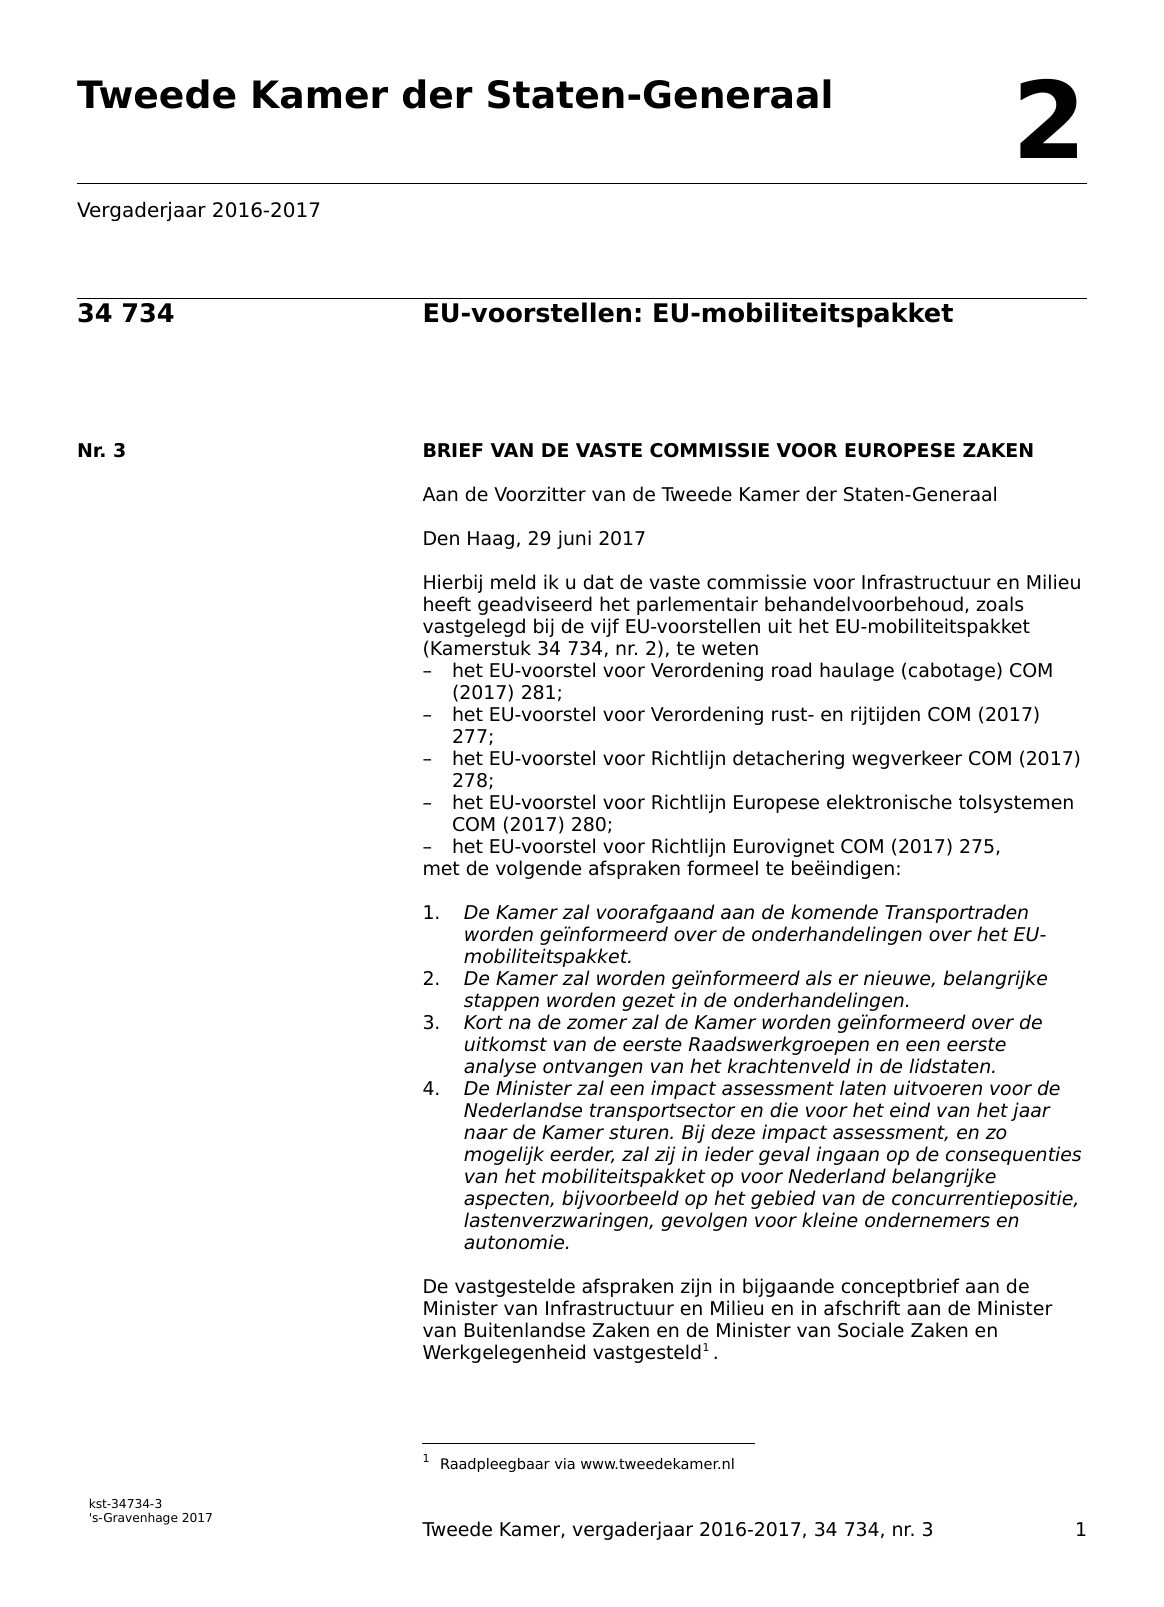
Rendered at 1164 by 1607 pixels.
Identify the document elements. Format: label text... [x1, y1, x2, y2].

text Aan de Voorzitter van de Tweede Kamer der Staten-Generaal [422, 484, 1087, 506]
text – het EU-voorstel voor Verordening rust- en rijtijden COM (2017) 277; [422, 704, 1087, 748]
subtitle 34 734 EU-voorstellen: EU-mobiliteitspakket [77, 299, 1087, 329]
text 3. Kort na de zomer zal de Kamer worden geïnformeerd over de uitkomst van de eerste Raadswerkgroepen en een eerste analyse ontvangen van het krachtenveld in de lidstaten. [422, 1012, 1087, 1078]
table_header 2 [886, 59, 1087, 183]
text – het EU-voorstel voor Verordening road haulage (cabotage) COM (2017) 281; [422, 660, 1087, 704]
text 2. De Kamer zal worden geïnformeerd als er nieuwe, belangrijke stappen worden gezet in de onderhandelingen. [422, 968, 1087, 1012]
text Den Haag, 29 juni 2017 [422, 528, 1087, 550]
text – het EU-voorstel voor Richtlijn Eurovignet COM (2017) 275, [422, 836, 1087, 858]
text 4. De Minister zal een impact assessment laten uitvoeren voor de Nederlandse transportsector en die voor het eind van het jaar naar de Kamer sturen. Bij deze impact assessment, en zo mogelijk eerder, zal zij in ieder geval ingaan op de consequenties van het mobiliteitspakket op voor Nederland belangrijke aspecten, bijvoorbeeld op het gebied van de concurrentiepositie, lastenverzwaringen, gevolgen voor kleine ondernemers en autonomie. [422, 1078, 1087, 1254]
subtitle Nr. 3 BRIEF VAN DE VASTE COMMISSIE VOOR EUROPESE ZAKEN [77, 440, 1087, 462]
text met de volgende afspraken formeel te beëindigen: [422, 858, 1087, 880]
table_cell Vergaderjaar 2016-2017 [77, 184, 1087, 298]
text Raadpleegbaar via www.tweedekamer.nl [422, 1452, 1087, 1474]
text Hierbij meld ik u dat de vaste commissie voor Infrastructuur en Milieu heeft geadviseerd het parlementair behandelvoorbehoud, zoals vastgelegd bij de vijf EU-voorstellen uit het EU-mobiliteitspakket (Kamerstuk 34 734, nr. 2), te weten [422, 572, 1087, 660]
table_header Tweede Kamer der Staten-Generaal [77, 59, 886, 183]
text – het EU-voorstel voor Richtlijn detachering wegverkeer COM (2017) 278; [422, 748, 1087, 792]
text – het EU-voorstel voor Richtlijn Europese elektronische tolsystemen COM (2017) 280; [422, 792, 1087, 836]
text De vastgestelde afspraken zijn in bijgaande conceptbrief aan de Minister van Infrastructuur en Milieu en in afschrift aan de Minister van Buitenlandse Zaken en de Minister van Sociale Zaken en Werkgelegenheid vastgesteld. [422, 1276, 1087, 1364]
text 1. De Kamer zal voorafgaand aan de komende Transportraden worden geïnformeerd over de onderhandelingen over het EU-mobiliteitspakket. [422, 902, 1087, 968]
text kst-34734-3 [88, 1497, 323, 1511]
text 's-Gravenhage 2017 [88, 1511, 323, 1525]
